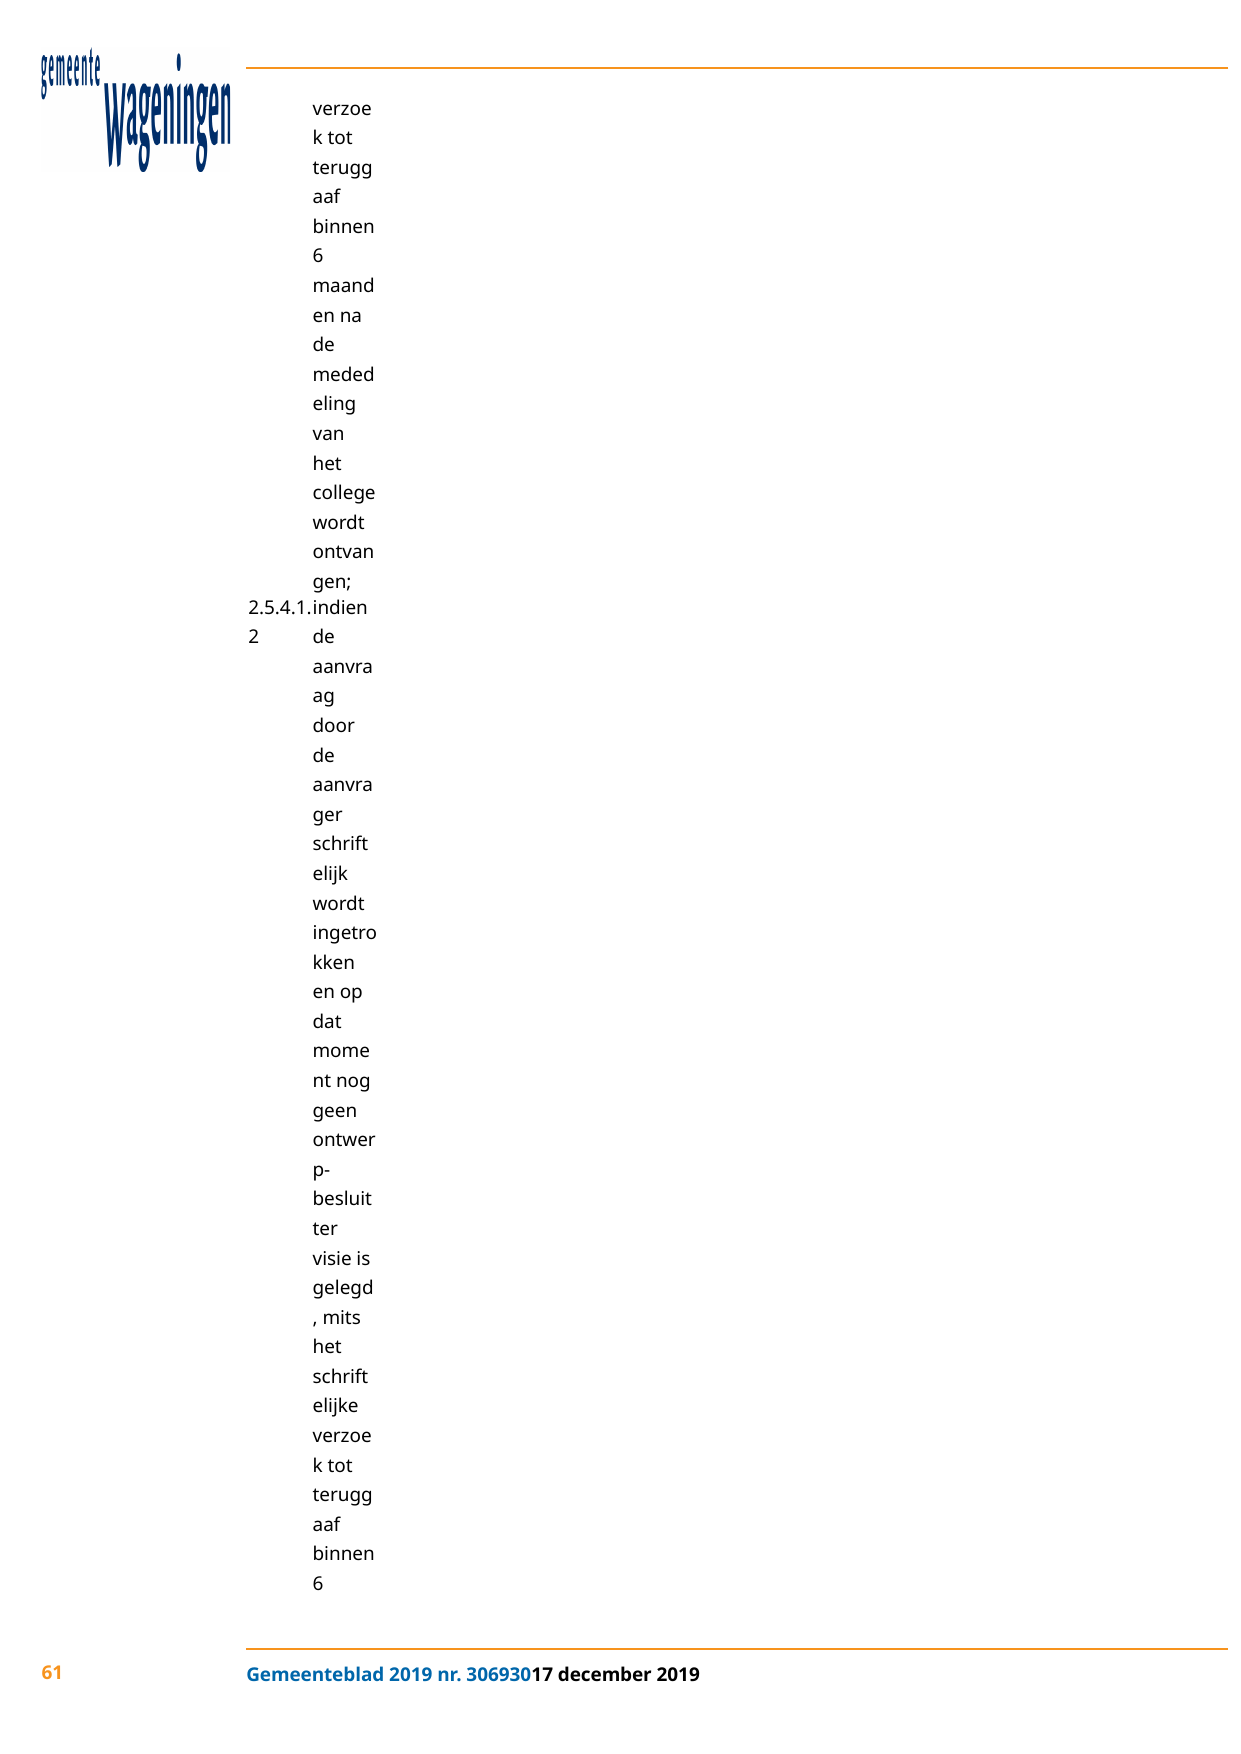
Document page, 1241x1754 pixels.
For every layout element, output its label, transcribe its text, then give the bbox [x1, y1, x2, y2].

picture [41, 47, 231, 172]
table_cell verzoek tot teruggaaf binnen 6 maanden na de mededeling van het college wordt ontvangen; [313, 95, 377, 594]
table_cell [248, 95, 312, 594]
table_cell [377, 594, 442, 1596]
table_cell [377, 95, 442, 594]
table_cell indien de aanvraag door de aanvrager schriftelijk wordt ingetrokken en op dat moment nog geen ontwerp- besluit ter visie is gelegd, mits het schriftelijke verzoek tot teruggaaf binnen 6 [313, 594, 377, 1596]
table_cell 2.5.4.1.2 [248, 594, 312, 1596]
